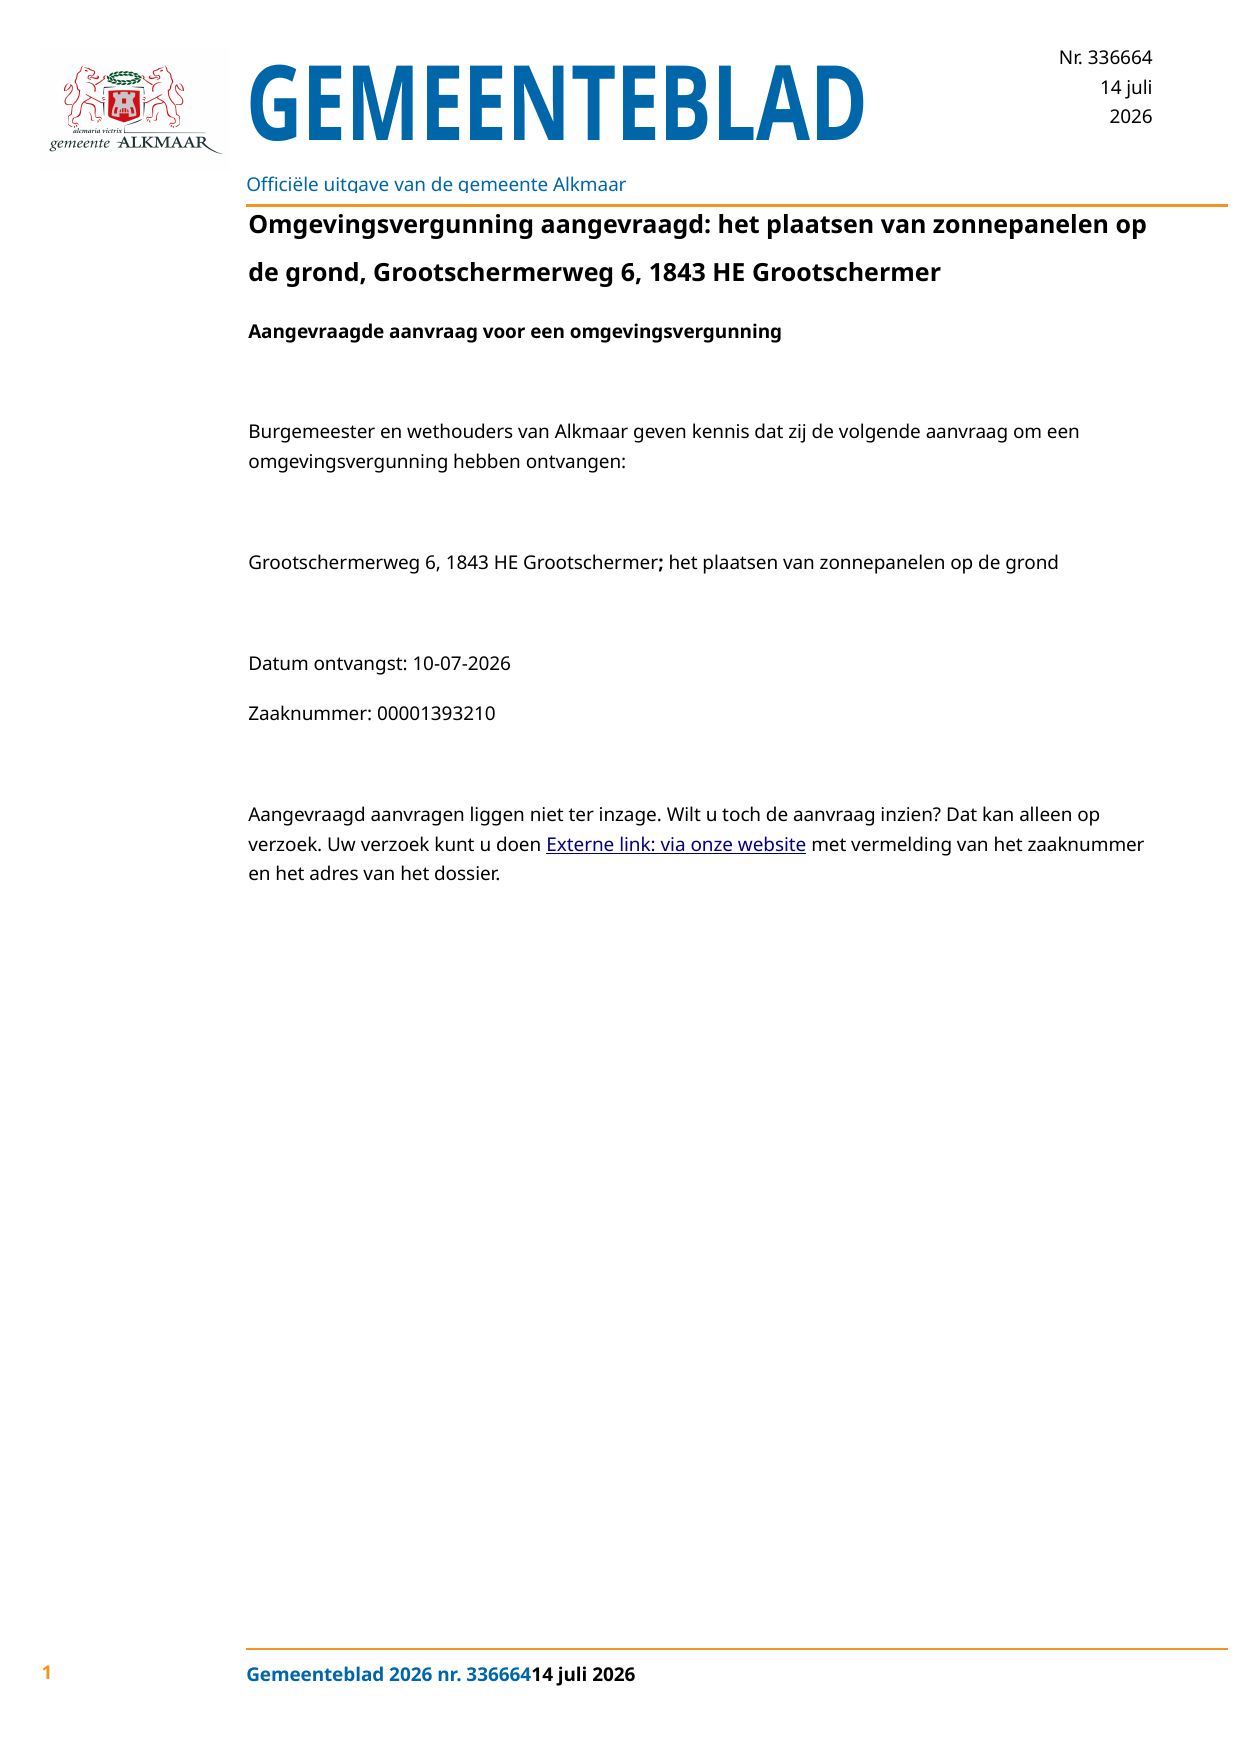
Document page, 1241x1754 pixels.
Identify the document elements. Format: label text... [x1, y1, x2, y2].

text Zaaknummer: 00001393210 [248, 700, 1152, 726]
text Grootschermerweg 6, 1843 HE Grootschermer; het plaatsen van zonnepanelen op de grond [248, 549, 1152, 575]
text Omgevingsvergunning aangevraagd: het plaatsen van zonnepanelen op de grond, Grootschermerweg 6, 1843 HE Grootschermer [248, 207, 1152, 288]
text Aangevraagd aanvragen liggen niet ter inzage. Wilt u toch de aanvraag inzien? Dat kan alleen op verzoek. Uw verzoek kunt u doen Externe link: via onze website met vermelding van het zaaknummer en het adres van het dossier. [248, 801, 1152, 886]
text Datum ontvangst: 10-07-2026 [248, 650, 1152, 676]
text Aangevraagde aanvraag voor een omgevingsvergunning [248, 318, 1152, 344]
picture [41, 47, 231, 172]
text Burgemeester en wethouders van Alkmaar geven kennis dat zij de volgende aanvraag om een omgevingsvergunning hebben ontvangen: [248, 419, 1152, 474]
